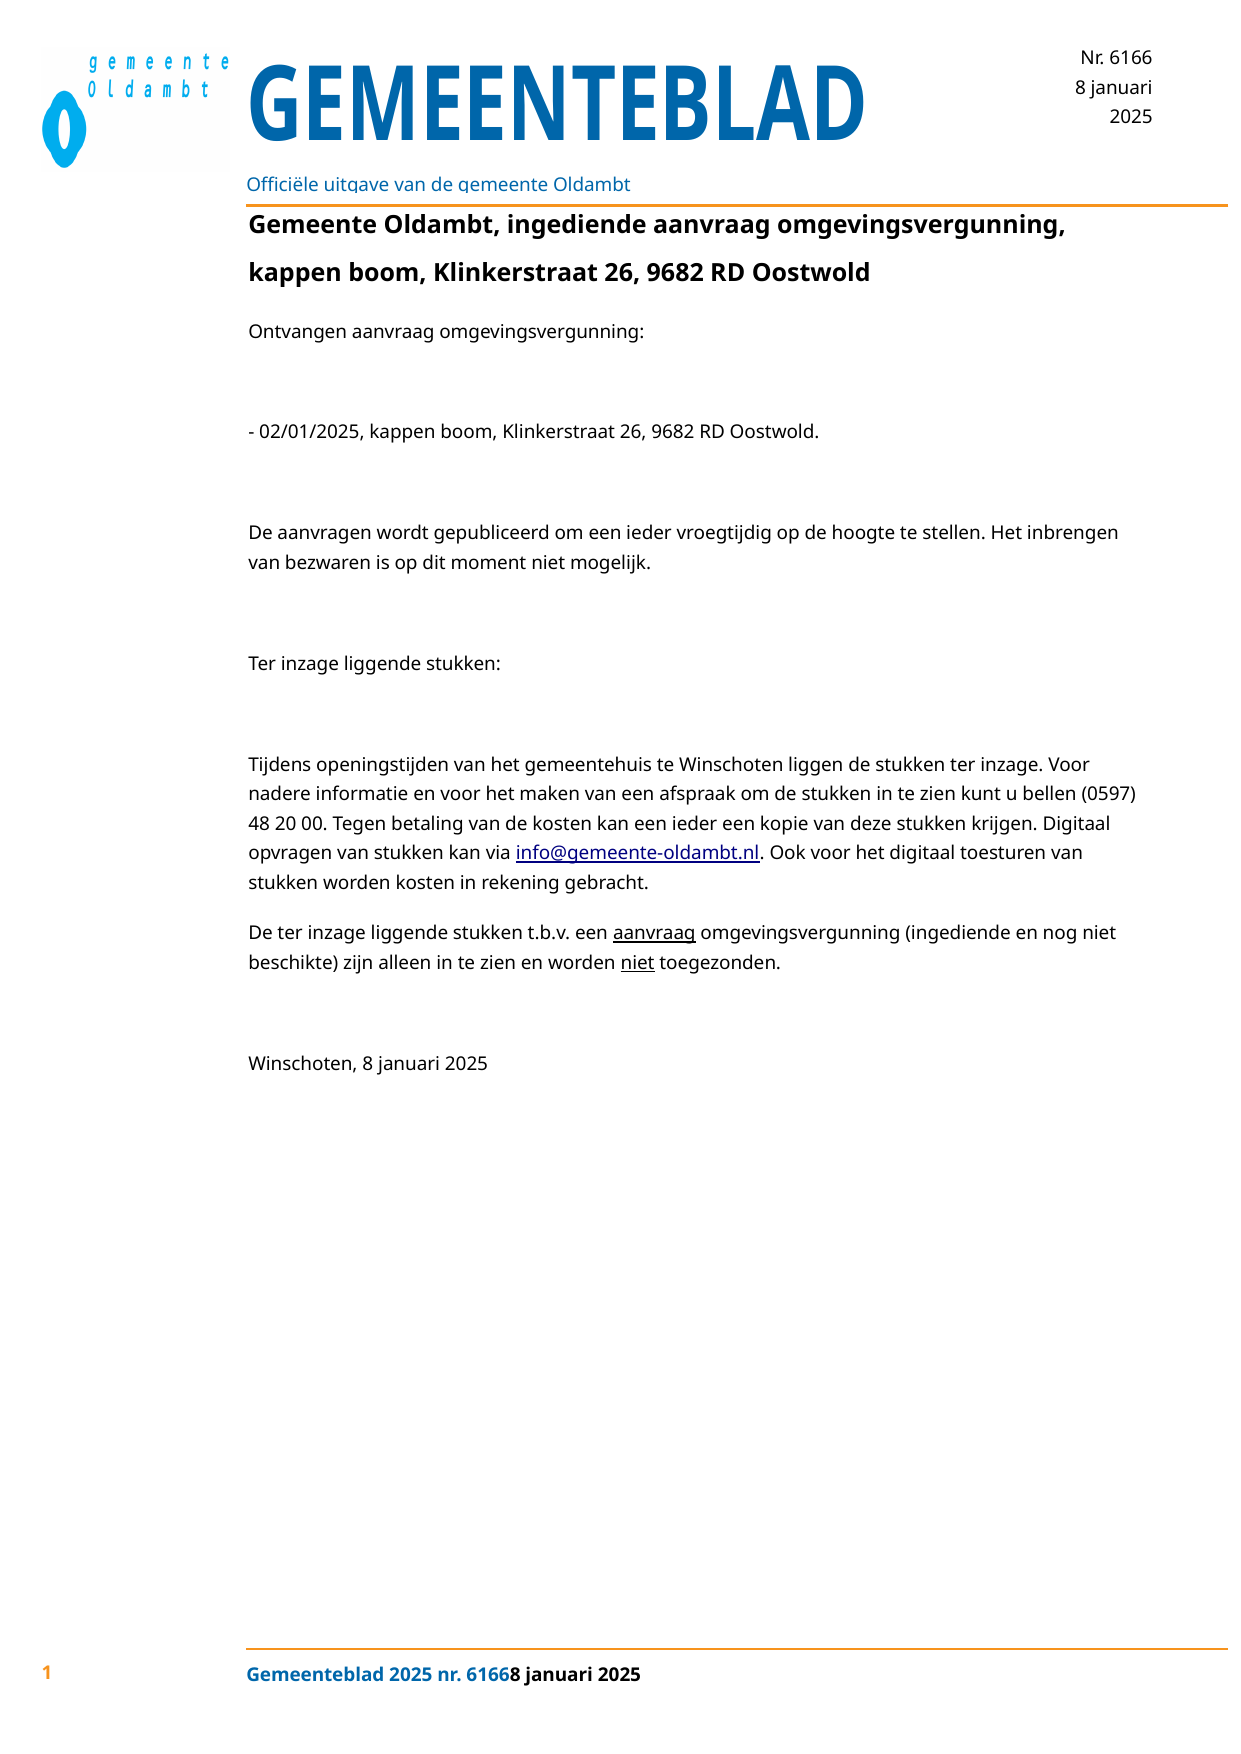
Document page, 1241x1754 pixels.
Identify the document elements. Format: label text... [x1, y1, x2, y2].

picture [41, 47, 231, 172]
text De aanvragen wordt gepubliceerd om een ieder vroegtijdig op de hoogte te stellen. Het inbrengen van bezwaren is op dit moment niet mogelijk. [248, 519, 1152, 575]
text Winschoten, 8 januari 2025 [248, 1050, 1152, 1076]
text Gemeente Oldambt, ingediende aanvraag omgevingsvergunning, kappen boom, Klinkerstraat 26, 9682 RD Oostwold [248, 207, 1152, 288]
text - 02/01/2025, kappen boom, Klinkerstraat 26, 9682 RD Oostwold. [248, 419, 1152, 444]
text Ter inzage liggende stukken: [248, 650, 1152, 676]
text Ontvangen aanvraag omgevingsvergunning: [248, 318, 1152, 344]
text De ter inzage liggende stukken t.b.v. een aanvraag omgevingsvergunning (ingediende en nog niet beschikte) zijn alleen in te zien en worden niet toegezonden. [248, 919, 1152, 975]
text Tijdens openingstijden van het gemeentehuis te Winschoten liggen de stukken ter inzage. Voor nadere informatie en voor het maken van een afspraak om de stukken in te zien kunt u bellen (0597) 48 20 00. Tegen betaling van de kosten kan een ieder een kopie van deze stukken krijgen. Digitaal opvragen van stukken kan via info@gemeente-oldambt.nl. Ook voor het digitaal toesturen van stukken worden kosten in rekening gebracht. [248, 751, 1152, 895]
